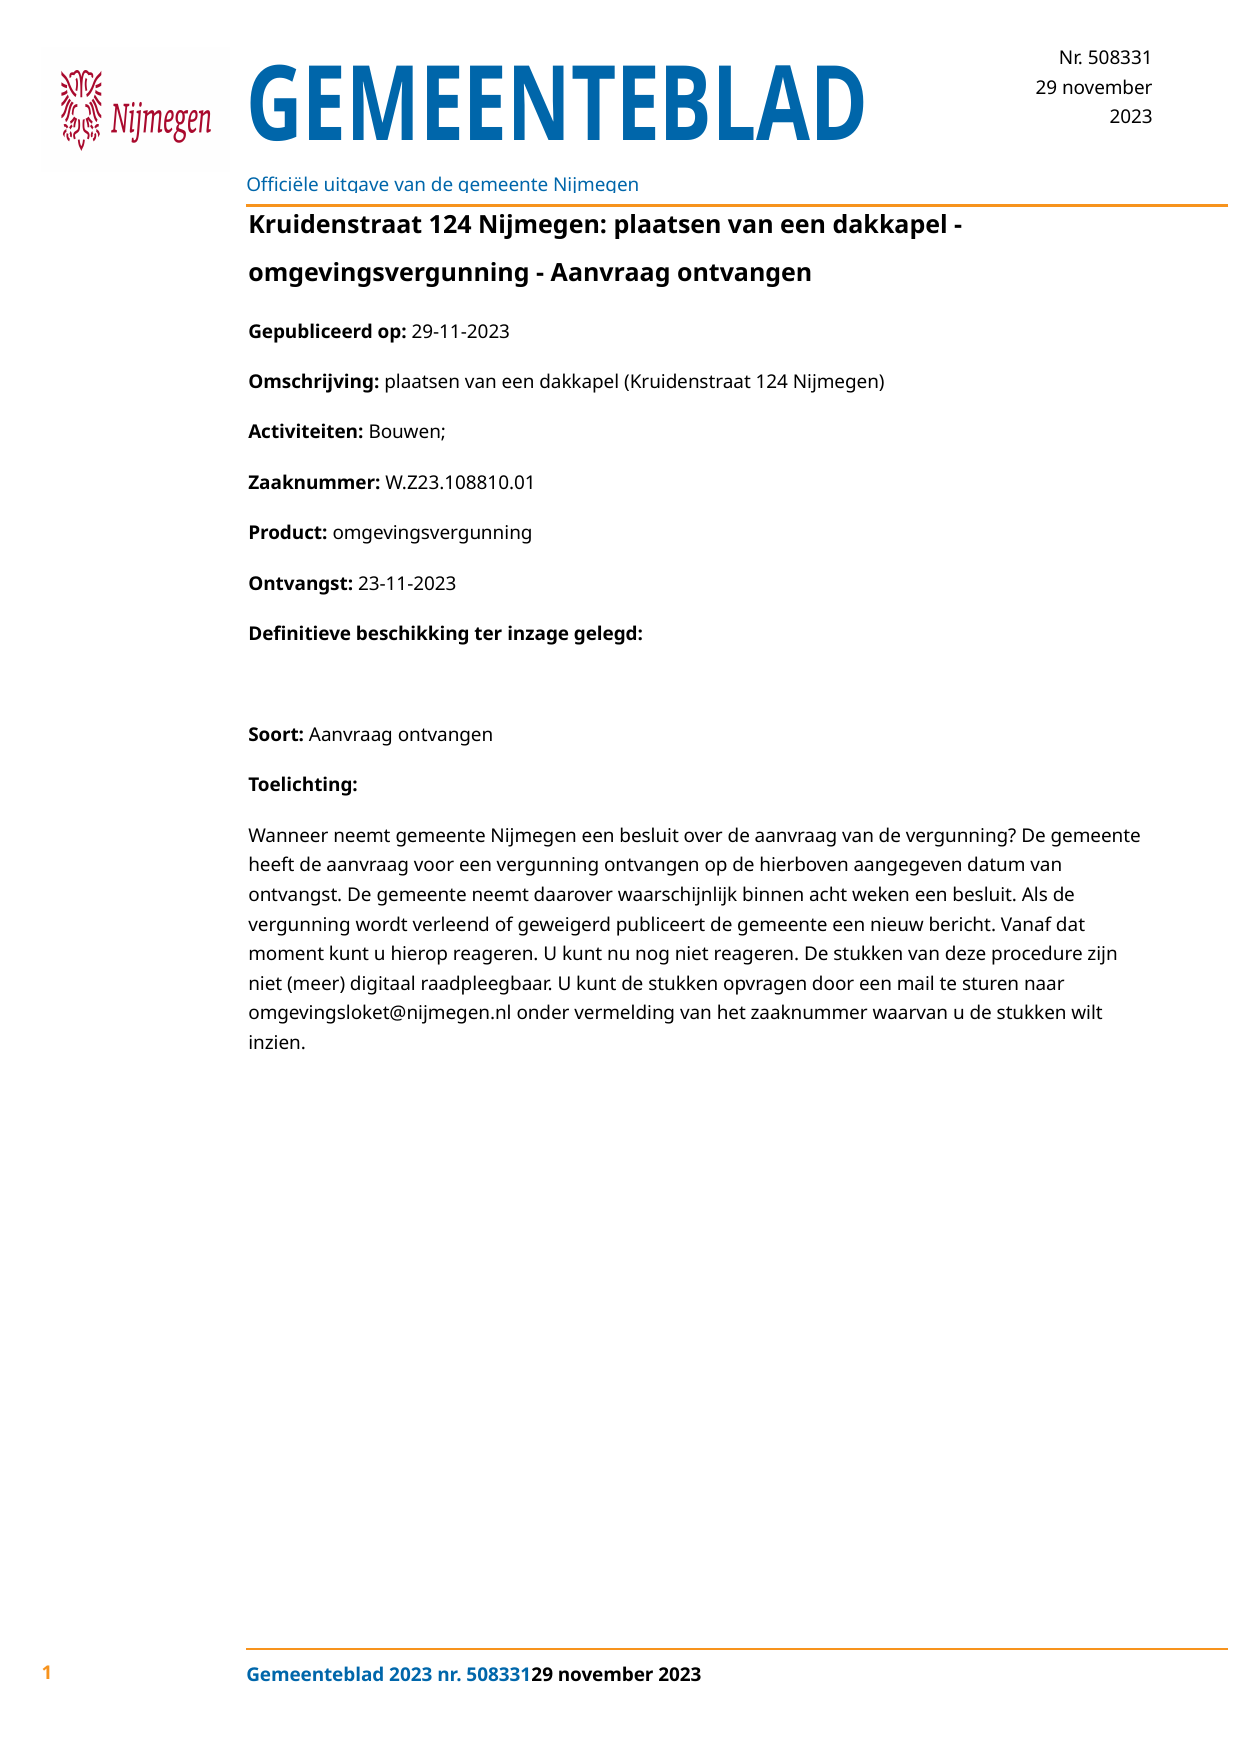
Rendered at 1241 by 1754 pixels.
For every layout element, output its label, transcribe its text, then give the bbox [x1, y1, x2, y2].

text Omschrijving: plaatsen van een dakkapel (Kruidenstraat 124 Nijmegen) [248, 368, 1152, 394]
text Toelichting: [248, 772, 1152, 797]
text Kruidenstraat 124 Nijmegen: plaatsen van een dakkapel - omgevingsvergunning - Aanvraag ontvangen [248, 207, 1152, 288]
text Definitieve beschikking ter inzage gelegd: [248, 620, 1152, 646]
text Wanneer neemt gemeente Nijmegen een besluit over de aanvraag van de vergunning? De gemeente heeft de aanvraag voor een vergunning ontvangen op de hierboven aangegeven datum van ontvangst. De gemeente neemt daarover waarschijnlijk binnen acht weken een besluit. Als de vergunning wordt verleend of geweigerd publiceert de gemeente een nieuw bericht. Vanaf dat moment kunt u hierop reageren. U kunt nu nog niet reageren. De stukken van deze procedure zijn niet (meer) digitaal raadpleegbaar. U kunt de stukken opvragen door een mail te sturen naar omgevingsloket@nijmegen.nl onder vermelding van het zaaknummer waarvan u de stukken wilt inzien. [248, 822, 1152, 1055]
text Gepubliceerd op: 29-11-2023 [248, 318, 1152, 344]
picture [41, 47, 231, 172]
text Product: omgevingsvergunning [248, 519, 1152, 545]
text Ontvangst: 23-11-2023 [248, 570, 1152, 596]
text Soort: Aanvraag ontvangen [248, 721, 1152, 747]
text Activiteiten: Bouwen; [248, 419, 1152, 444]
text Zaaknummer: W.Z23.108810.01 [248, 469, 1152, 495]
